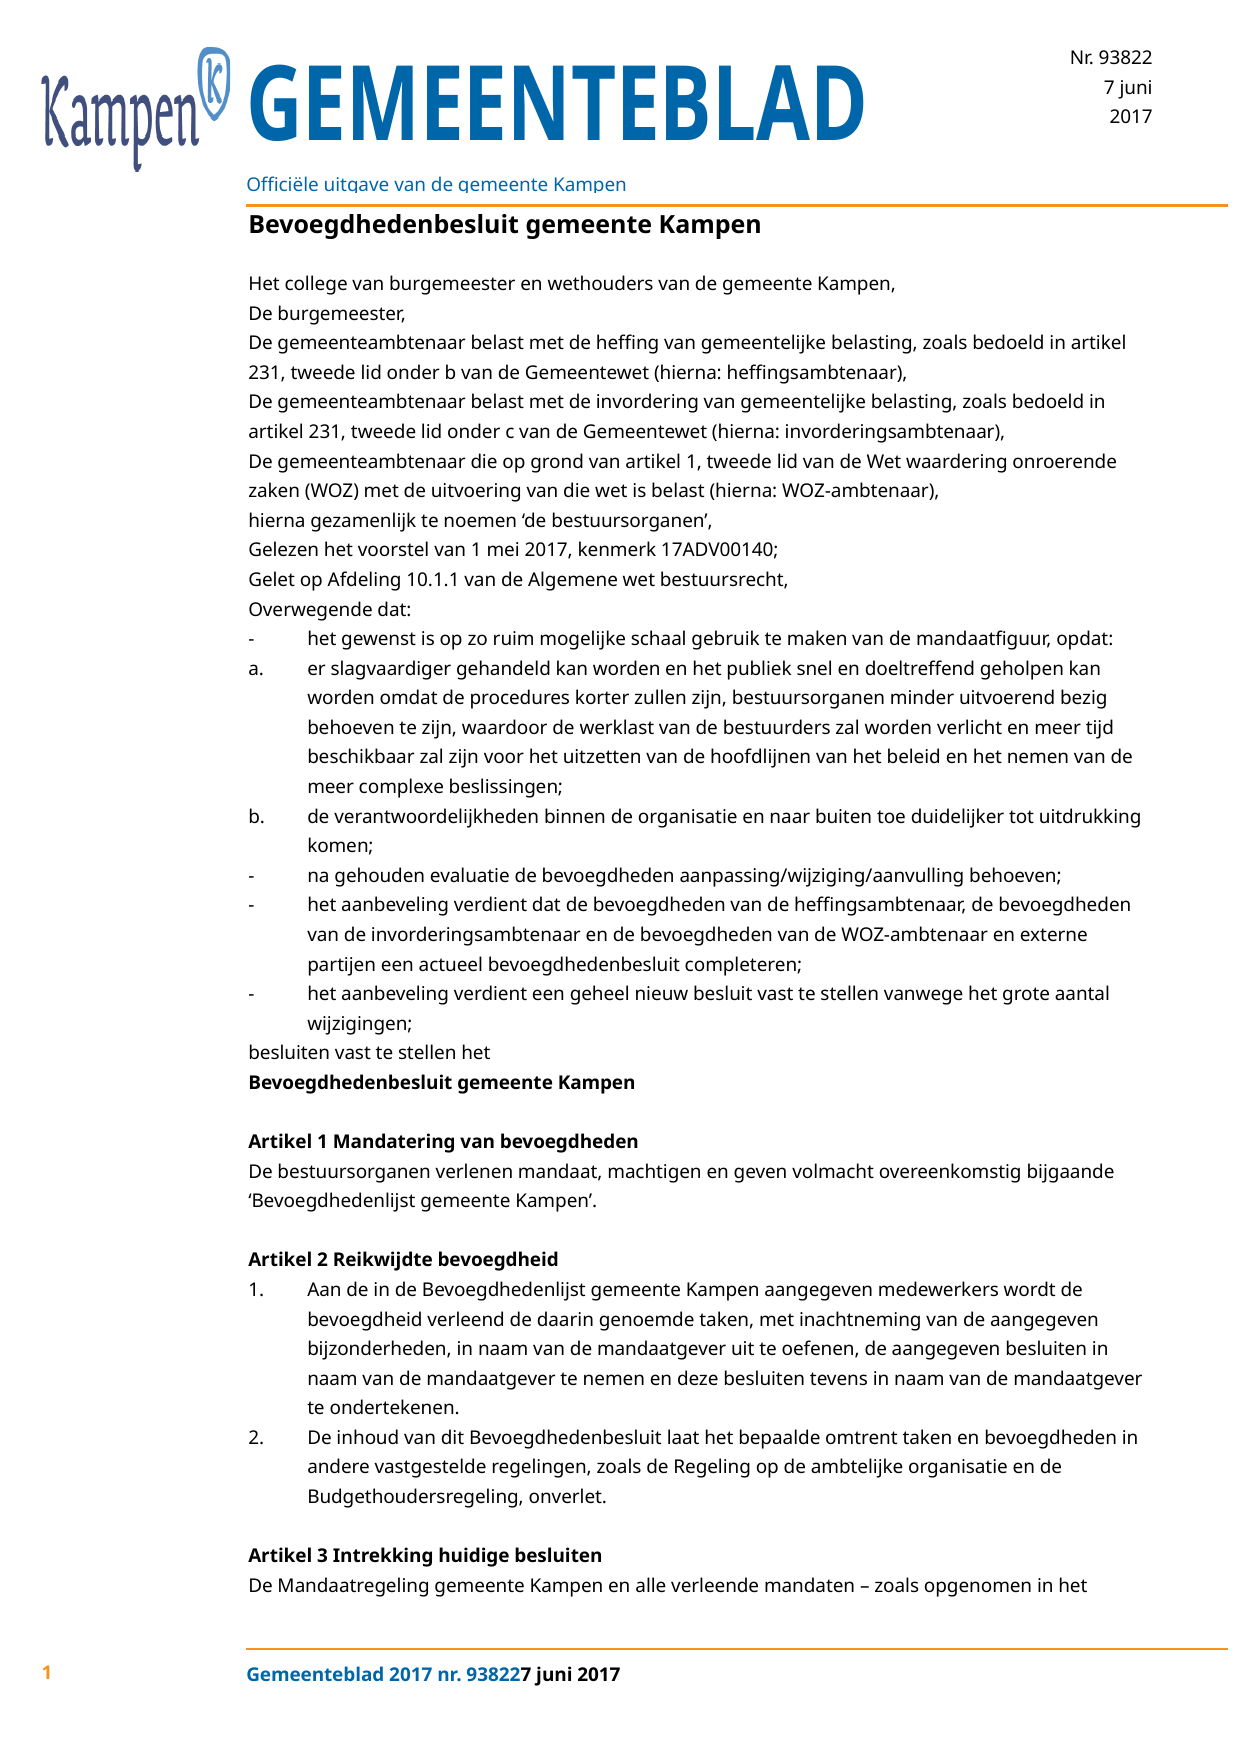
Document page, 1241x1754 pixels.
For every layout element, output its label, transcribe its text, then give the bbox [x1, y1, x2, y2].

text Gelet op Afdeling 10.1.1 van de Algemene wet bestuursrecht, [248, 566, 1152, 592]
list het aanbeveling verdient dat de bevoegdheden van de heffingsambtenaar, de bevoegdheden van de invorderingsambtenaar en de bevoegdheden van de WOZ-ambtenaar en externe partijen een actueel bevoegdhedenbesluit completeren; [248, 892, 1152, 976]
list het aanbeveling verdient een geheel nieuw besluit vast te stellen vanwege het grote aantal wijzigingen; [248, 980, 1152, 1036]
picture [41, 47, 231, 172]
text Overwegende dat: [248, 596, 1152, 621]
text De gemeenteambtenaar belast met de heffing van gemeentelijke belasting, zoals bedoeld in artikel 231, tweede lid onder b van de Gemeentewet (hierna: heffingsambtenaar), [248, 329, 1152, 385]
text De gemeenteambtenaar die op grond van artikel 1, tweede lid van de Wet waardering onroerende zaken (WOZ) met de uitvoering van die wet is belast (hierna: WOZ-ambtenaar), [248, 448, 1152, 503]
list De inhoud van dit Bevoegdhedenbesluit laat het bepaalde omtrent taken en bevoegdheden in andere vastgestelde regelingen, zoals de Regeling op de ambtelijke organisatie en de Budgethoudersregeling, onverlet. [248, 1424, 1152, 1509]
text De gemeenteambtenaar belast met de invordering van gemeentelijke belasting, zoals bedoeld in artikel 231, tweede lid onder c van de Gemeentewet (hierna: invorderingsambtenaar), [248, 389, 1152, 444]
text De burgemeester, [248, 300, 1152, 326]
text besluiten vast te stellen het [248, 1039, 1152, 1065]
list er slagvaardiger gehandeld kan worden en het publiek snel en doeltreffend geholpen kan worden omdat de procedures korter zullen zijn, bestuursorganen minder uitvoerend bezig behoeven te zijn, waardoor de werklast van de bestuurders zal worden verlicht en meer tijd beschikbaar zal zijn voor het uitzetten van de hoofdlijnen van het beleid en het nemen van de meer complexe beslissingen; [248, 655, 1152, 799]
text Artikel 3 Intrekking huidige besluiten [248, 1542, 1152, 1568]
text hierna gezamenlijk te noemen ‘de bestuursorganen’, [248, 507, 1152, 533]
text De Mandaatregeling gemeente Kampen en alle verleende mandaten – zoals opgenomen in het [248, 1572, 1152, 1598]
list Aan de in de Bevoegdhedenlijst gemeente Kampen aangegeven medewerkers wordt de bevoegdheid verleend de daarin genoemde taken, met inachtneming van de aangegeven bijzonderheden, in naam van de mandaatgever uit te oefenen, de aangegeven besluiten in naam van de mandaatgever te nemen en deze besluiten tevens in naam van de mandaatgever te ondertekenen. [248, 1276, 1152, 1420]
text De bestuursorganen verlenen mandaat, machtigen en geven volmacht overeenkomstig bijgaande ‘Bevoegdhedenlijst gemeente Kampen’. [248, 1158, 1152, 1213]
list na gehouden evaluatie de bevoegdheden aanpassing/wijziging/aanvulling behoeven; [248, 862, 1152, 888]
text Bevoegdhedenbesluit gemeente Kampen [248, 207, 1152, 241]
text Het college van burgemeester en wethouders van de gemeente Kampen, [248, 270, 1152, 296]
text Artikel 2 Reikwijdte bevoegdheid [248, 1247, 1152, 1272]
text Artikel 1 Mandatering van bevoegdheden [248, 1128, 1152, 1154]
list het gewenst is op zo ruim mogelijke schaal gebruik te maken van de mandaatfiguur, opdat: [248, 625, 1152, 651]
text Gelezen het voorstel van 1 mei 2017, kenmerk 17ADV00140; [248, 537, 1152, 562]
text Bevoegdhedenbesluit gemeente Kampen [248, 1069, 1152, 1095]
list de verantwoordelijkheden binnen de organisatie en naar buiten toe duidelijker tot uitdrukking komen; [248, 803, 1152, 858]
